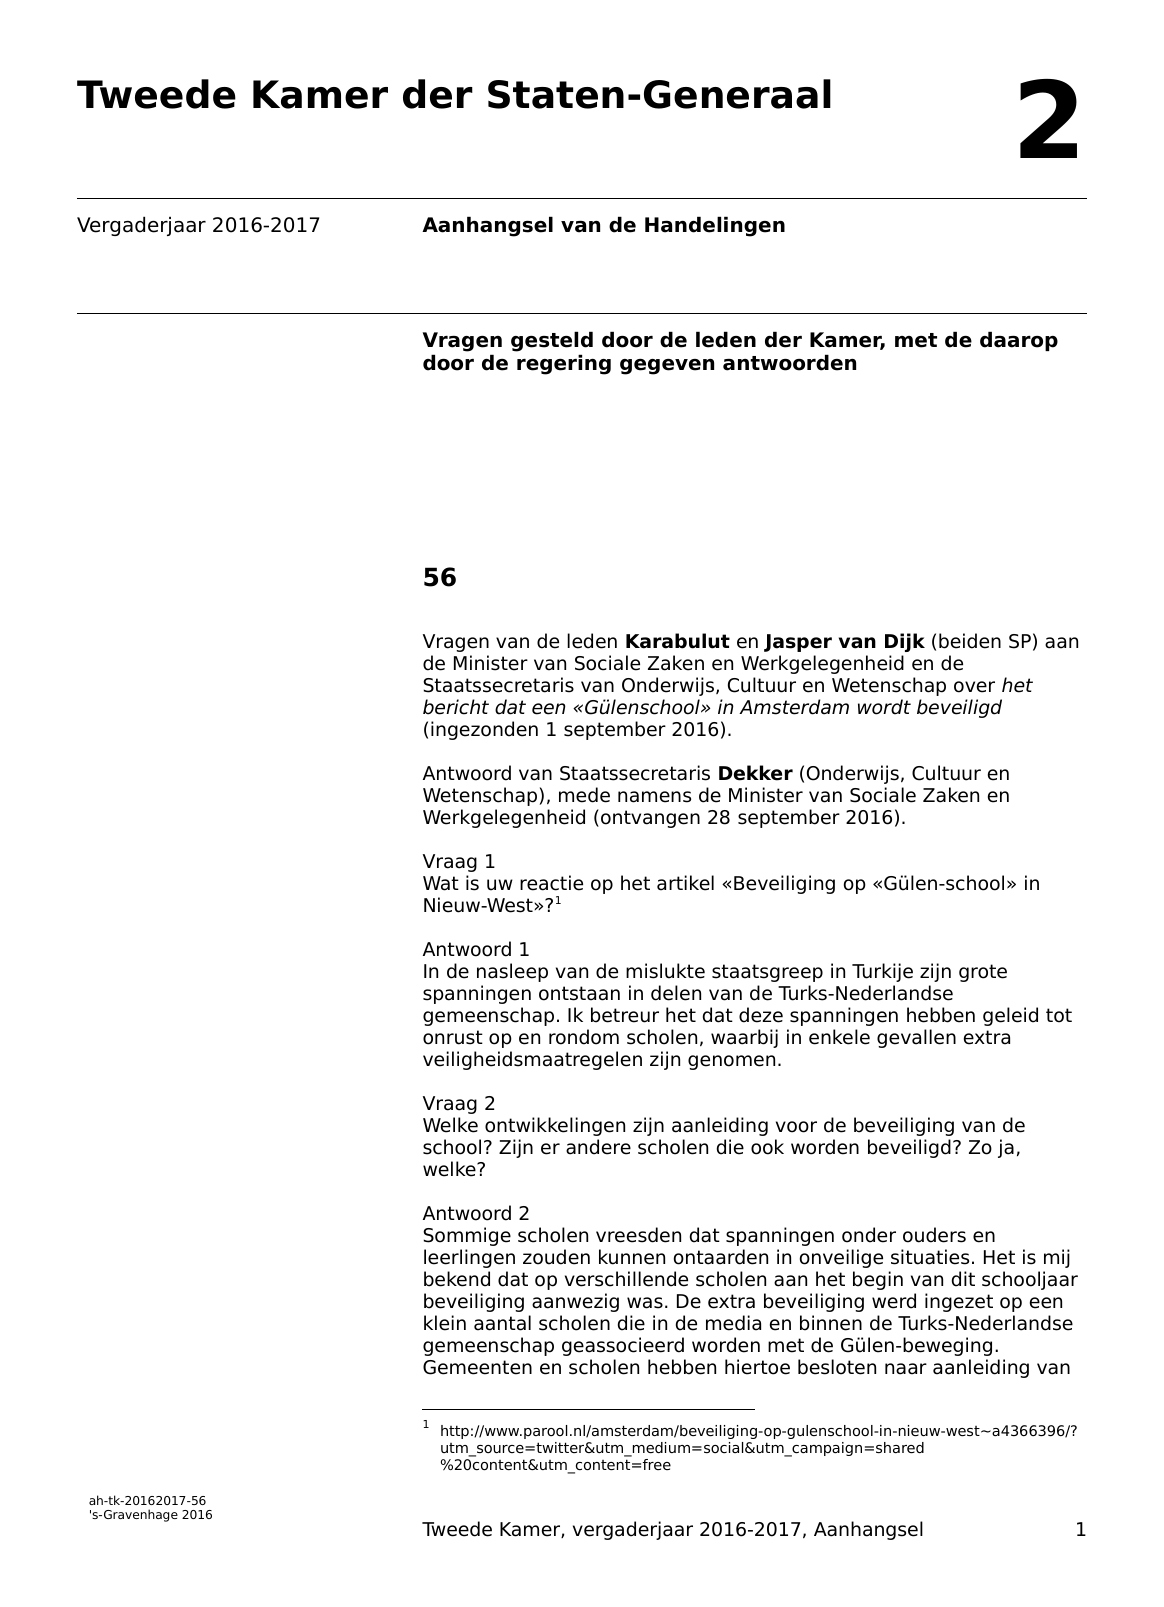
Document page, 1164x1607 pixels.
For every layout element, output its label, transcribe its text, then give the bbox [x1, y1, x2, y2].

table_cell Vergaderjaar 2016-2017 [77, 199, 422, 313]
text Antwoord 1 [422, 939, 1087, 961]
text 56 [422, 563, 1087, 592]
text 's-Gravenhage 2016 [88, 1508, 323, 1522]
text Welke ontwikkelingen zijn aanleiding voor de beveiliging van de school? Zijn er andere scholen die ook worden beveiligd? Zo ja, welke? [422, 1115, 1087, 1181]
text Antwoord 2 [422, 1203, 1087, 1225]
text ah-tk-20162017-56 [88, 1494, 323, 1508]
text Vraag 2 [422, 1093, 1087, 1115]
text In de nasleep van de mislukte staatsgreep in Turkije zijn grote spanningen ontstaan in delen van de Turks-Nederlandse gemeenschap. Ik betreur het dat deze spanningen hebben geleid tot onrust op en rondom scholen, waarbij in enkele gevallen extra veiligheidsmaatregelen zijn genomen. [422, 961, 1087, 1071]
table_header Tweede Kamer der Staten-Generaal [77, 59, 886, 198]
text Sommige scholen vreesden dat spanningen onder ouders en leerlingen zouden kunnen ontaarden in onveilige situaties. Het is mij bekend dat op verschillende scholen aan het begin van dit schooljaar beveiliging aanwezig was. De extra beveiliging werd ingezet op een klein aantal scholen die in de media en binnen de Turks-Nederlandse gemeenschap geassocieerd worden met de Gülen-beweging. Gemeenten en scholen hebben hiertoe besloten naar aanleiding van [422, 1225, 1087, 1379]
table_cell Vragen gesteld door de leden der Kamer, met de daarop door de regering gegeven antwoorden [422, 314, 1087, 376]
text Antwoord van Staatssecretaris Dekker (Onderwijs, Cultuur en Wetenschap), mede namens de Minister van Sociale Zaken en Werkgelegenheid (ontvangen 28 september 2016). [422, 763, 1087, 829]
text Vraag 1 [422, 851, 1087, 873]
table_cell [77, 314, 422, 376]
table_cell Aanhangsel van de Handelingen [422, 199, 1087, 313]
text http://www.parool.nl/amsterdam/beveiliging-op-gulenschool-in-nieuw-west~a4366396/?utm_source=twitter&utm_medium=social&utm_campaign=shared%20content&utm_content=free [422, 1418, 1087, 1474]
text Vragen van de leden Karabulut en Jasper van Dijk (beiden SP) aan de Minister van Sociale Zaken en Werkgelegenheid en de Staatssecretaris van Onderwijs, Cultuur en Wetenschap over het bericht dat een «Gülenschool» in Amsterdam wordt beveiligd (ingezonden 1 september 2016). [422, 631, 1087, 741]
table_header 2 [886, 59, 1087, 198]
text Wat is uw reactie op het artikel «Beveiliging op «Gülen-school» in Nieuw-West»? [422, 873, 1087, 917]
